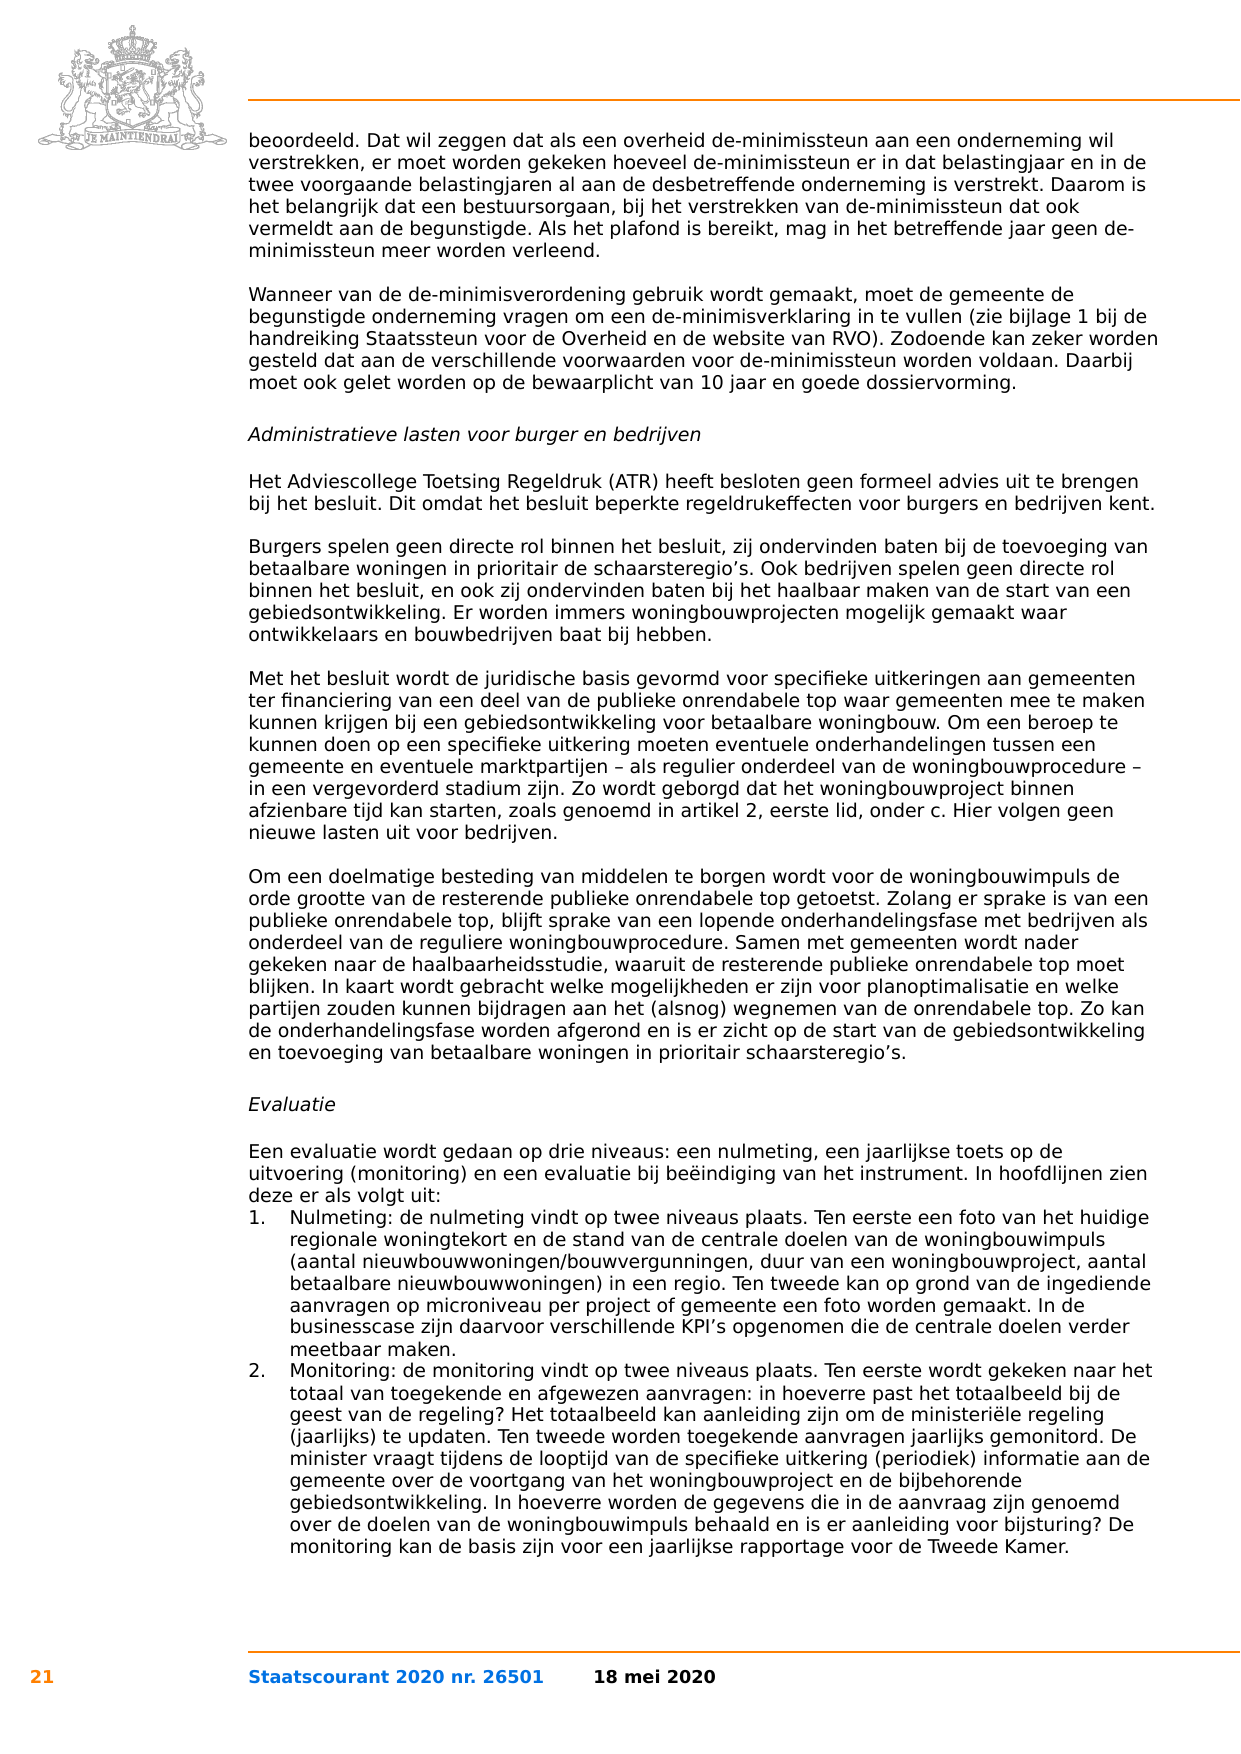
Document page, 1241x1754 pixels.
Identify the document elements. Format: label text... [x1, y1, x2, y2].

picture [38, 25, 227, 150]
text Burgers spelen geen directe rol binnen het besluit, zij ondervinden baten bij de toevoeging van betaalbare woningen in prioritair de schaarsteregio’s. Ook bedrijven spelen geen directe rol binnen het besluit, en ook zij ondervinden baten bij het haalbaar maken van de start van een gebiedsontwikkeling. Er worden immers woningbouwprojecten mogelijk gemaakt waar ontwikkelaars en bouwbedrijven baat bij hebben. [248, 536, 1163, 646]
subtitle Evaluatie [248, 1094, 1163, 1116]
text Wanneer van de de-minimisverordening gebruik wordt gemaakt, moet de gemeente de begunstigde onderneming vragen om een de-minimisverklaring in te vullen (zie bijlage 1 bij de handreiking Staatssteun voor de Overheid en de website van RVO). Zodoende kan zeker worden gesteld dat aan de verschillende voorwaarden voor de-minimissteun worden voldaan. Daarbij moet ook gelet worden op de bewaarplicht van 10 jaar en goede dossiervorming. [248, 284, 1163, 393]
text 2. Monitoring: de monitoring vindt op twee niveaus plaats. Ten eerste wordt gekeken naar het totaal van toegekende en afgewezen aanvragen: in hoeverre past het totaalbeeld bij de geest van de regeling? Het totaalbeeld kan aanleiding zijn om de ministeriële regeling (jaarlijks) te updaten. Ten tweede worden toegekende aanvragen jaarlijks gemonitord. De minister vraagt tijdens de looptijd van de specifieke uitkering (periodiek) informatie aan de gemeente over de voortgang van het woningbouwproject en de bijbehorende gebiedsontwikkeling. In hoeverre worden de gegevens die in de aanvraag zijn genoemd over de doelen van de woningbouwimpuls behaald en is er aanleiding voor bijsturing? De monitoring kan de basis zijn voor een jaarlijkse rapportage voor de Tweede Kamer. [248, 1360, 1163, 1558]
text Met het besluit wordt de juridische basis gevormd voor specifieke uitkeringen aan gemeenten ter financiering van een deel van de publieke onrendabele top waar gemeenten mee te maken kunnen krijgen bij een gebiedsontwikkeling voor betaalbare woningbouw. Om een beroep te kunnen doen op een specifieke uitkering moeten eventuele onderhandelingen tussen een gemeente en eventuele marktpartijen – als regulier onderdeel van de woningbouwprocedure – in een vergevorderd stadium zijn. Zo wordt geborgd dat het woningbouwproject binnen afzienbare tijd kan starten, zoals genoemd in artikel 2, eerste lid, onder c. Hier volgen geen nieuwe lasten uit voor bedrijven. [248, 668, 1163, 844]
text Het Adviescollege Toetsing Regeldruk (ATR) heeft besloten geen formeel advies uit te brengen bij het besluit. Dit omdat het besluit beperkte regeldrukeffecten voor burgers en bedrijven kent. [248, 471, 1163, 514]
subtitle Administratieve lasten voor burger en bedrijven [248, 423, 1163, 446]
text Een evaluatie wordt gedaan op drie niveaus: een nulmeting, een jaarlijkse toets op de uitvoering (monitoring) en een evaluatie bij beëindiging van het instrument. In hoofdlijnen zien deze er als volgt uit: [248, 1141, 1163, 1207]
text beoordeeld. Dat wil zeggen dat als een overheid de-minimissteun aan een onderneming wil verstrekken, er moet worden gekeken hoeveel de-minimissteun er in dat belastingjaar en in de twee voorgaande belastingjaren al aan de desbetreffende onderneming is verstrekt. Daarom is het belangrijk dat een bestuursorgaan, bij het verstrekken van de-minimissteun dat ook vermeldt aan de begunstigde. Als het plafond is bereikt, mag in het betreffende jaar geen de-minimissteun meer worden verleend. [248, 130, 1163, 262]
text 1. Nulmeting: de nulmeting vindt op twee niveaus plaats. Ten eerste een foto van het huidige regionale woningtekort en de stand van de centrale doelen van de woningbouwimpuls (aantal nieuwbouwwoningen/bouwvergunningen, duur van een woningbouwproject, aantal betaalbare nieuwbouwwoningen) in een regio. Ten tweede kan op grond van de ingediende aanvragen op microniveau per project of gemeente een foto worden gemaakt. In de businesscase zijn daarvoor verschillende KPI’s opgenomen die de centrale doelen verder meetbaar maken. [248, 1207, 1163, 1360]
text Om een doelmatige besteding van middelen te borgen wordt voor de woningbouwimpuls de orde grootte van de resterende publieke onrendabele top getoetst. Zolang er sprake is van een publieke onrendabele top, blijft sprake van een lopende onderhandelingsfase met bedrijven als onderdeel van de reguliere woningbouwprocedure. Samen met gemeenten wordt nader gekeken naar de haalbaarheidsstudie, waaruit de resterende publieke onrendabele top moet blijken. In kaart wordt gebracht welke mogelijkheden er zijn voor planoptimalisatie en welke partijen zouden kunnen bijdragen aan het (alsnog) wegnemen van de onrendabele top. Zo kan de onderhandelingsfase worden afgerond en is er zicht op de start van de gebiedsontwikkeling en toevoeging van betaalbare woningen in prioritair schaarsteregio’s. [248, 866, 1163, 1064]
